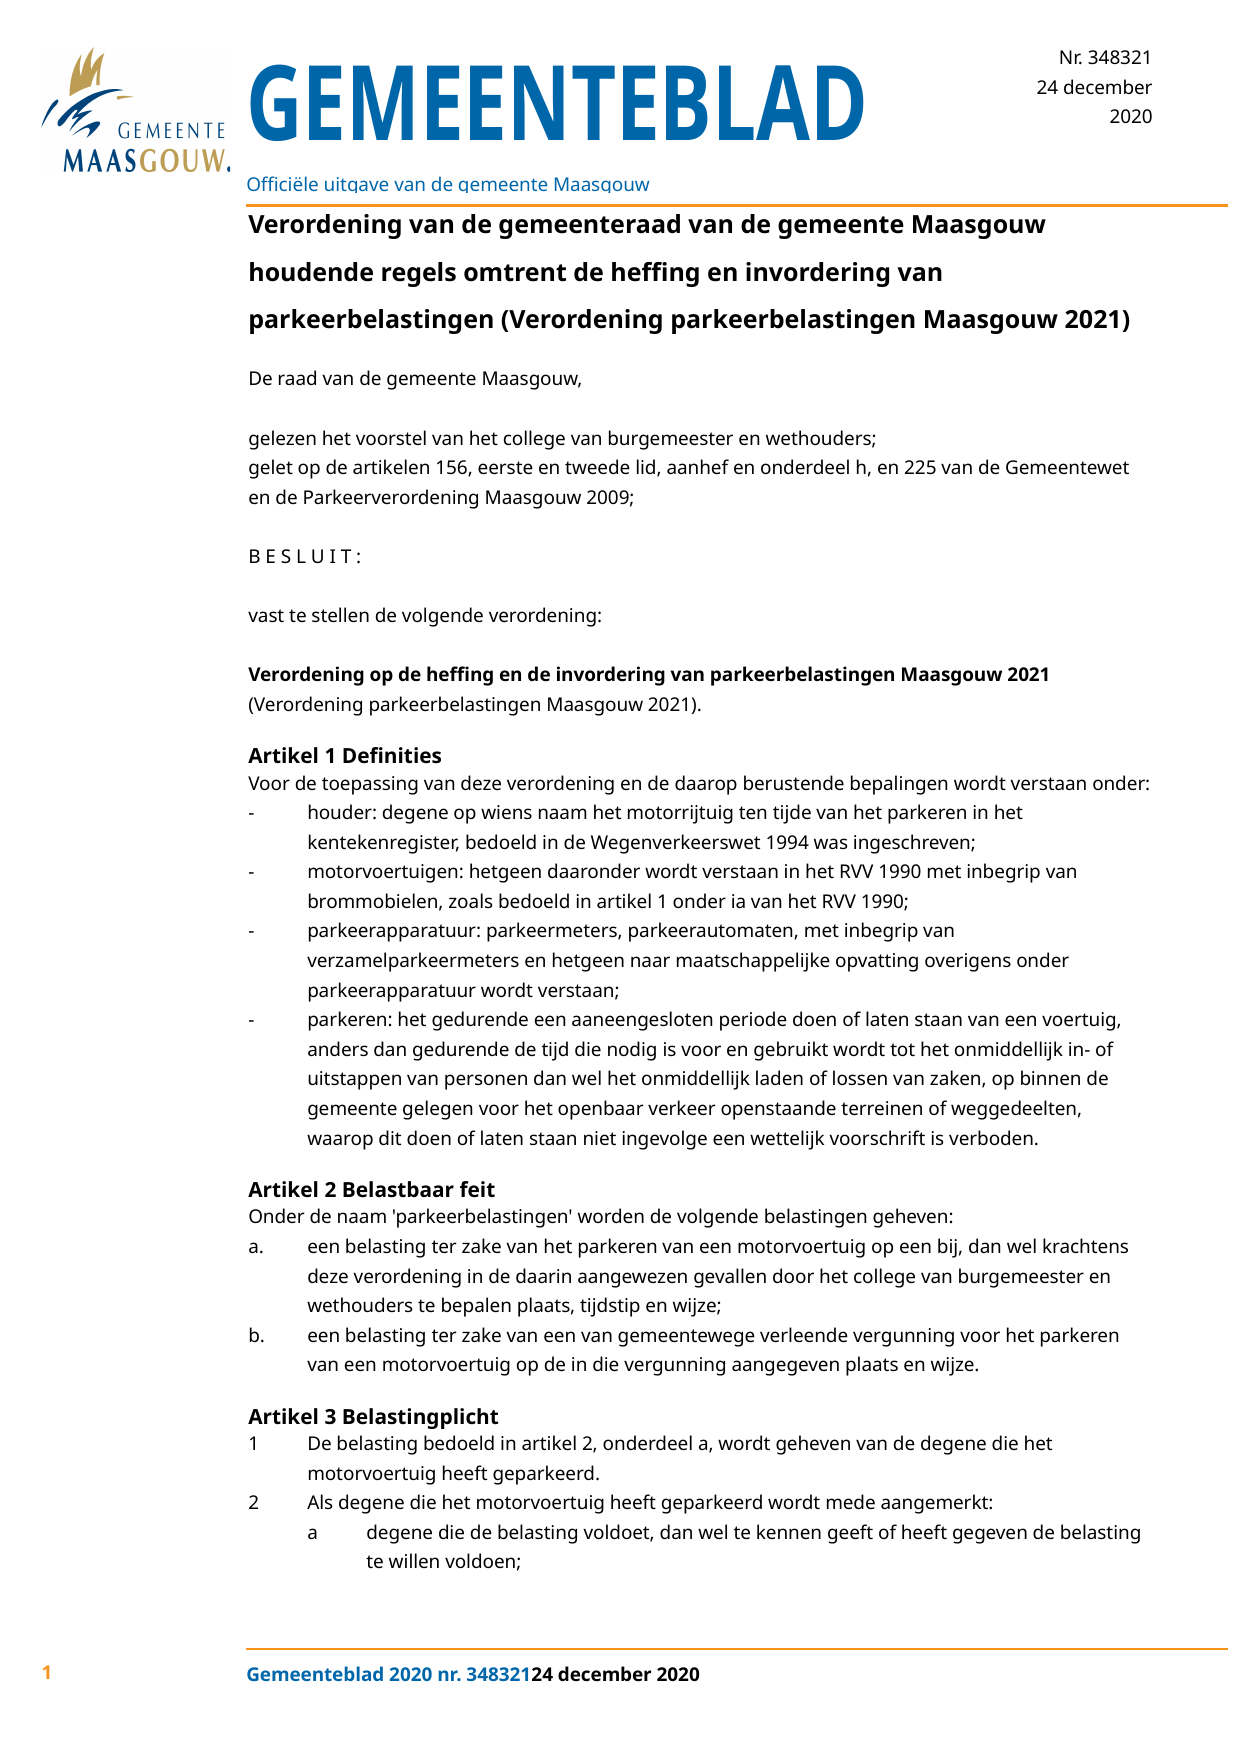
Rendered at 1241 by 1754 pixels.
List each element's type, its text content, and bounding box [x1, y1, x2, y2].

text Artikel 2 Belastbaar feit [248, 1175, 1152, 1204]
text Verordening van de gemeenteraad van de gemeente Maasgouw houdende regels omtrent de heffing en invordering van parkeerbelastingen (Verordening parkeerbelastingen Maasgouw 2021) [248, 207, 1152, 336]
text gelet op de artikelen 156, eerste en tweede lid, aanhef en onderdeel h, en 225 van de Gemeentewet en de Parkeerverordening Maasgouw 2009; [248, 454, 1152, 509]
text gelezen het voorstel van het college van burgemeester en wethouders; [248, 425, 1152, 450]
list parkeerapparatuur: parkeermeters, parkeerautomaten, met inbegrip van verzamelparkeermeters en hetgeen naar maatschappelijke opvatting overigens onder parkeerapparatuur wordt verstaan; [248, 918, 1152, 1003]
list Als degene die het motorvoertuig heeft geparkeerd wordt mede aangemerkt: [248, 1489, 1152, 1515]
text Voor de toepassing van deze verordening en de daarop berustende bepalingen wordt verstaan onder: [248, 770, 1152, 796]
picture [41, 47, 231, 172]
text (Verordening parkeerbelastingen Maasgouw 2021). [248, 691, 1152, 717]
text Artikel 3 Belastingplicht [248, 1402, 1152, 1430]
text Artikel 1 Definities [248, 741, 1152, 770]
text vast te stellen de volgende verordening: [248, 602, 1152, 628]
list De belasting bedoeld in artikel 2, onderdeel a, wordt geheven van de degene die het motorvoertuig heeft geparkeerd. [248, 1430, 1152, 1486]
text De raad van de gemeente Maasgouw, [248, 366, 1152, 391]
list een belasting ter zake van het parkeren van een motorvoertuig op een bij, dan wel krachtens deze verordening in de daarin aangewezen gevallen door het college van burgemeester en wethouders te bepalen plaats, tijdstip en wijze; [248, 1233, 1152, 1318]
text B E S L U I T : [248, 543, 1152, 569]
list een belasting ter zake van een van gemeentewege verleende vergunning voor het parkeren van een motorvoertuig op de in die vergunning aangegeven plaats en wijze. [248, 1322, 1152, 1377]
list motorvoertuigen: hetgeen daaronder wordt verstaan in het RVV 1990 met inbegrip van brommobielen, zoals bedoeld in artikel 1 onder ia van het RVV 1990; [248, 858, 1152, 914]
list parkeren: het gedurende een aaneengesloten periode doen of laten staan van een voertuig, anders dan gedurende de tijd die nodig is voor en gebruikt wordt tot het onmiddellijk in- of uitstappen van personen dan wel het onmiddellijk laden of lossen van zaken, op binnen de gemeente gelegen voor het openbaar verkeer openstaande terreinen of weggedeelten, waarop dit doen of laten staan niet ingevolge een wettelijk voorschrift is verboden. [248, 1006, 1152, 1151]
list degene die de belasting voldoet, dan wel te kennen geeft of heeft gegeven de belasting te willen voldoen; [307, 1519, 1152, 1574]
list houder: degene op wiens naam het motorrijtuig ten tijde van het parkeren in het kentekenregister, bedoeld in de Wegenverkeerswet 1994 was ingeschreven; [248, 799, 1152, 855]
text Verordening op de heffing en de invordering van parkeerbelastingen Maasgouw 2021 [248, 661, 1152, 687]
text Onder de naam 'parkeerbelastingen' worden de volgende belastingen geheven: [248, 1204, 1152, 1229]
